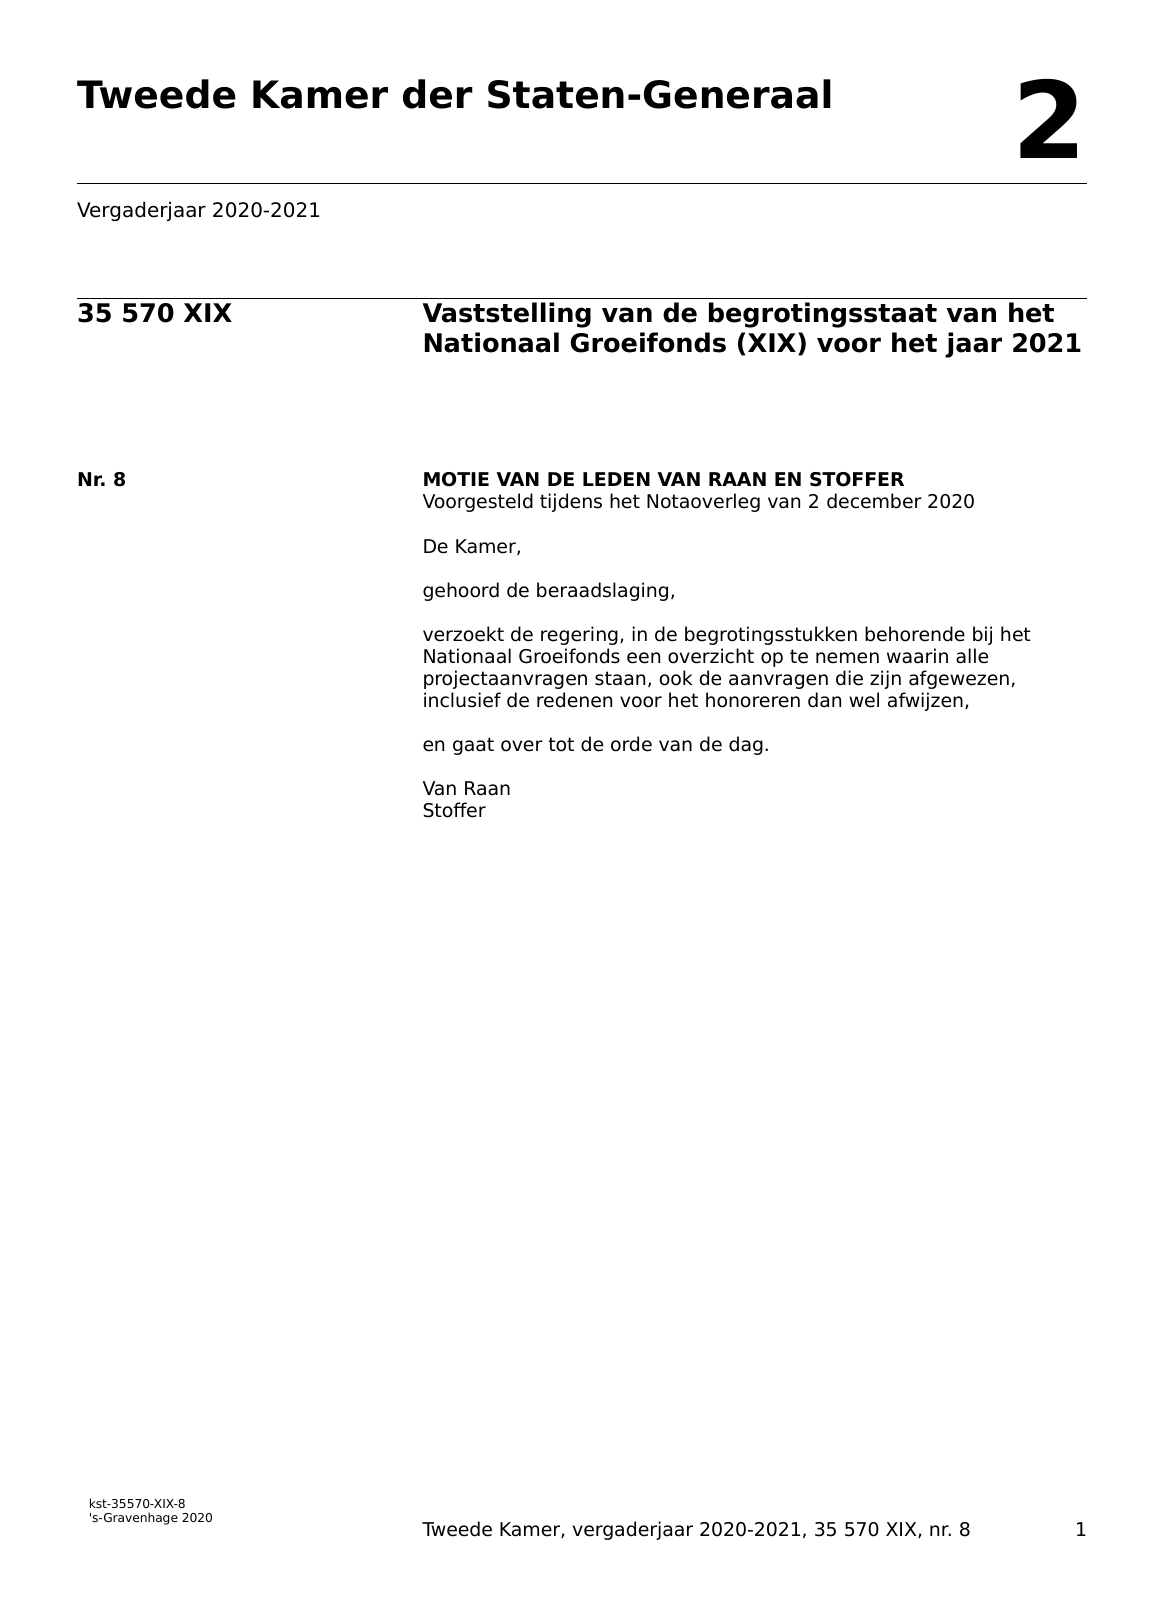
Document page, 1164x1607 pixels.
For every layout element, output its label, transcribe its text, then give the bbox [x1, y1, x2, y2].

table_header Tweede Kamer der Staten-Generaal [77, 59, 886, 183]
text Voorgesteld tijdens het Notaoverleg van 2 december 2020 [422, 491, 1087, 513]
table_header 2 [886, 59, 1087, 183]
text De Kamer, [422, 536, 1087, 557]
text Stoffer [422, 800, 1087, 822]
subtitle Nr. 8 MOTIE VAN DE LEDEN VAN RAAN EN STOFFER [77, 469, 1087, 491]
text verzoekt de regering, in de begrotingsstukken behorende bij het Nationaal Groeifonds een overzicht op te nemen waarin alle projectaanvragen staan, ook de aanvragen die zijn afgewezen, inclusief de redenen voor het honoreren dan wel afwijzen, [422, 624, 1087, 712]
table_cell Vergaderjaar 2020-2021 [77, 184, 1087, 298]
text kst-35570-XIX-8 [88, 1497, 323, 1511]
subtitle 35 570 XIX Vaststelling van de begrotingsstaat van het Nationaal Groeifonds (XIX) voor het jaar 2021 [77, 299, 1087, 358]
text Van Raan [422, 778, 1087, 800]
text 's-Gravenhage 2020 [88, 1511, 323, 1525]
text gehoord de beraadslaging, [422, 580, 1087, 602]
text en gaat over tot de orde van de dag. [422, 734, 1087, 756]
